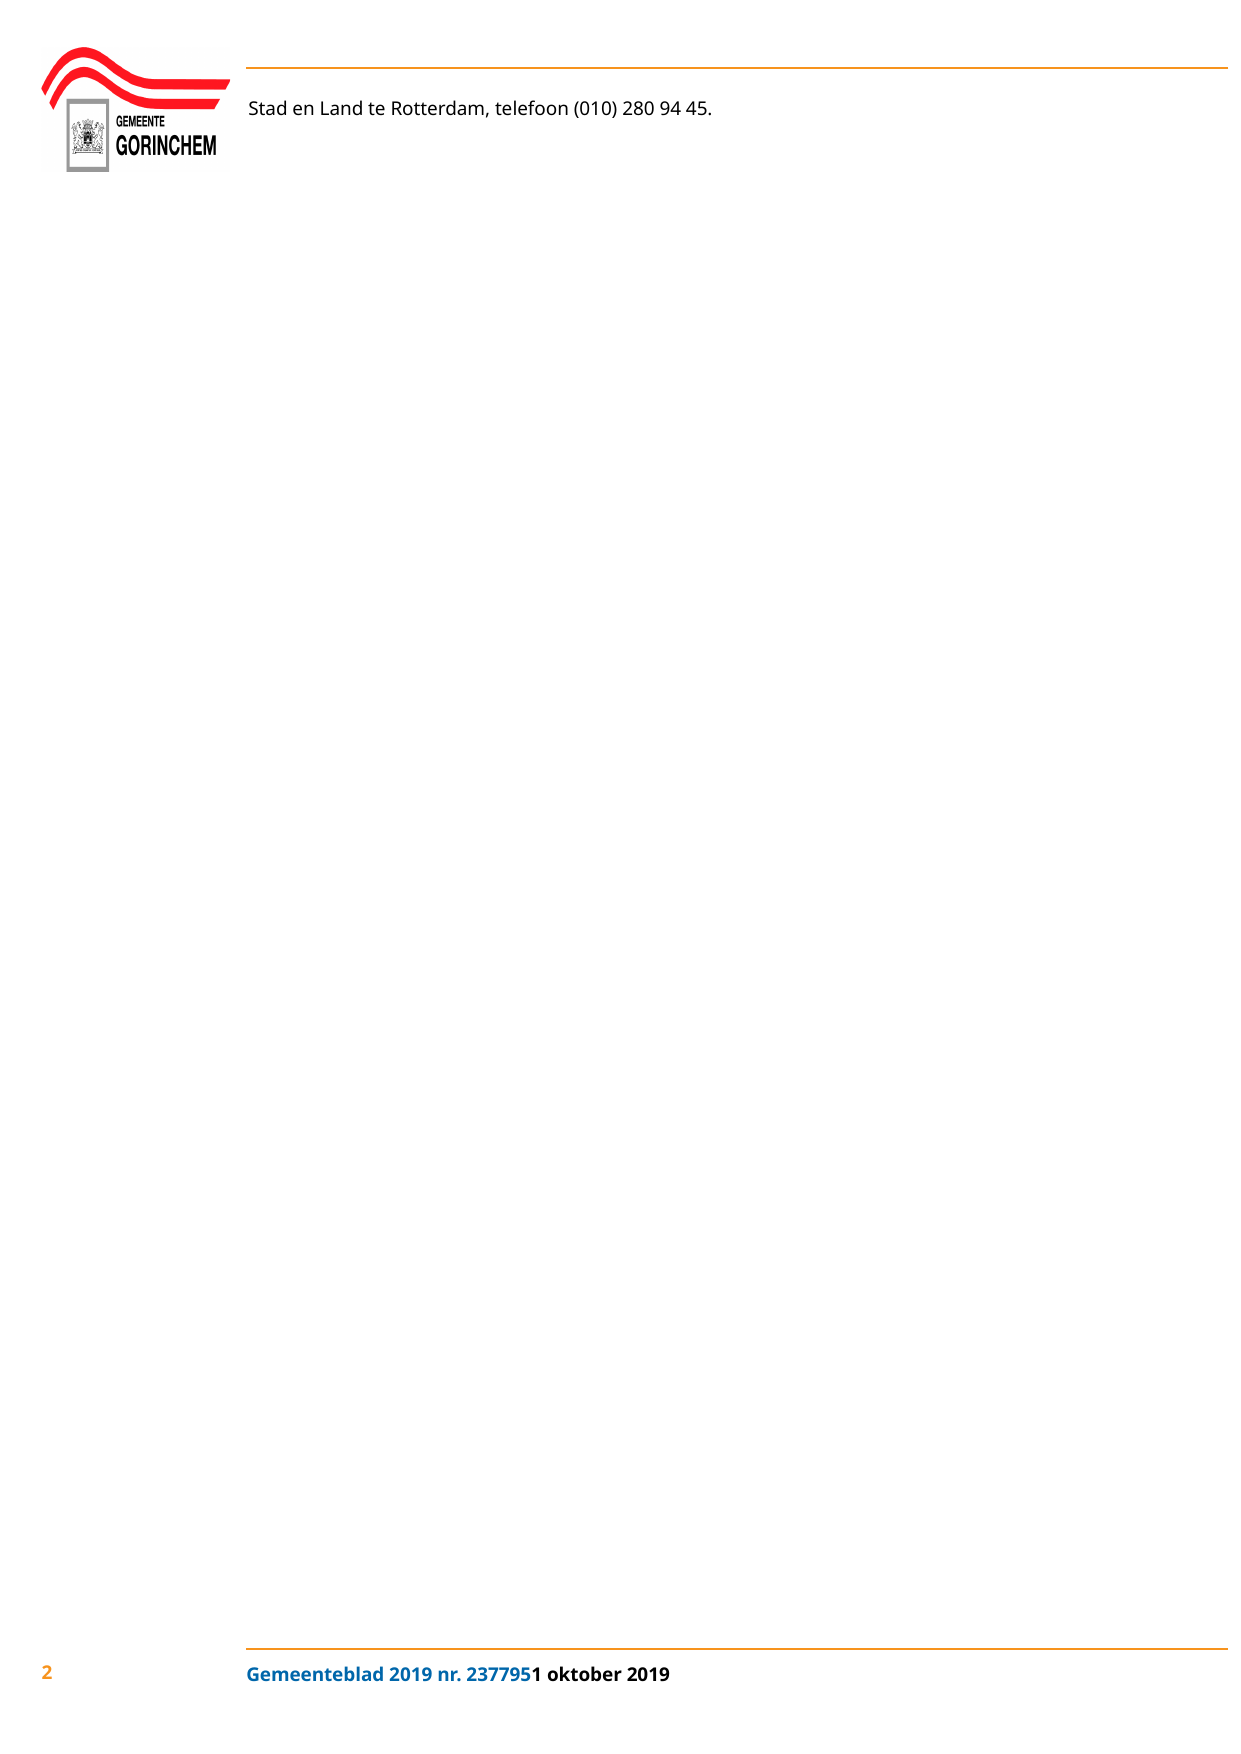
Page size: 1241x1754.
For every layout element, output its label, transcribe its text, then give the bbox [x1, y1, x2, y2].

picture [41, 47, 231, 172]
text Stad en Land te Rotterdam, telefoon (010) 280 94 45. [248, 95, 1152, 121]
